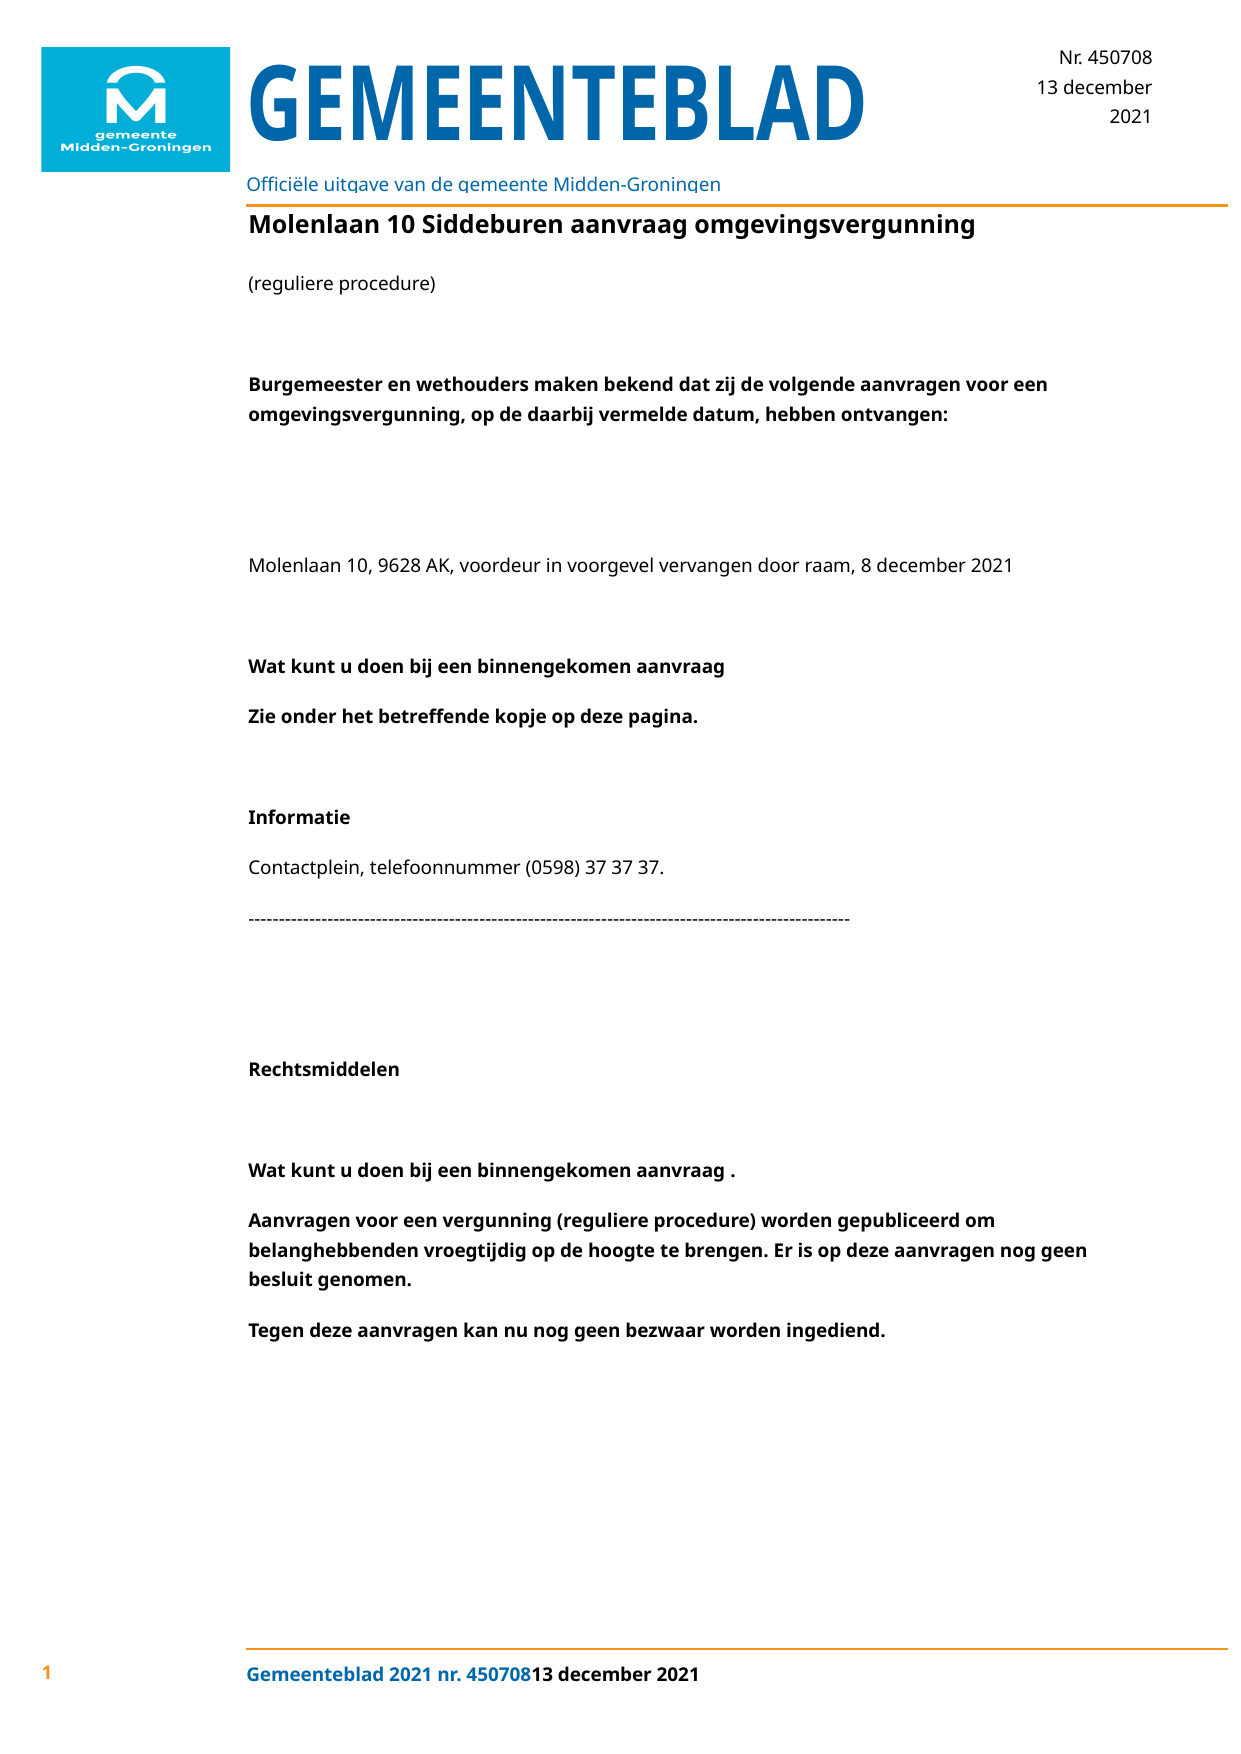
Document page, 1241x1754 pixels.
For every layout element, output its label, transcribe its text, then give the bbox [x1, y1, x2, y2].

text Tegen deze aanvragen kan nu nog geen bezwaar worden ingediend. [248, 1317, 1152, 1343]
picture [108, 66, 164, 82]
text Wat kunt u doen bij een binnengekomen aanvraag . [248, 1157, 1152, 1183]
text Informatie [248, 804, 1152, 830]
text Burgemeester en wethouders maken bekend dat zij de volgende aanvragen voor een omgevingsvergunning, op de daarbij vermelde datum, hebben ontvangen: [248, 371, 1152, 426]
text Rechtsmiddelen [248, 1056, 1152, 1082]
text Aanvragen voor een vergunning (reguliere procedure) worden gepubliceerd om belanghebbenden vroegtijdig op de hoogte te brengen. Er is op deze aanvragen nog geen besluit genomen. [248, 1207, 1152, 1292]
picture [184, 146, 190, 153]
text Zie onder het betreffende kopje op deze pagina. [248, 703, 1152, 729]
text Molenlaan 10 Siddeburen aanvraag omgevingsvergunning [248, 207, 1152, 241]
text Molenlaan 10, 9628 AK, voordeur in voorgevel vervangen door raam, 8 december 2021 [248, 552, 1152, 578]
text Wat kunt u doen bij een binnengekomen aanvraag [248, 653, 1152, 678]
text --------------------------------------------------------------------------------------------------- [248, 905, 1152, 931]
text Contactplein, telefoonnummer (0598) 37 37 37. [248, 854, 1152, 880]
text (reguliere procedure) [248, 270, 1152, 296]
picture [107, 89, 165, 122]
